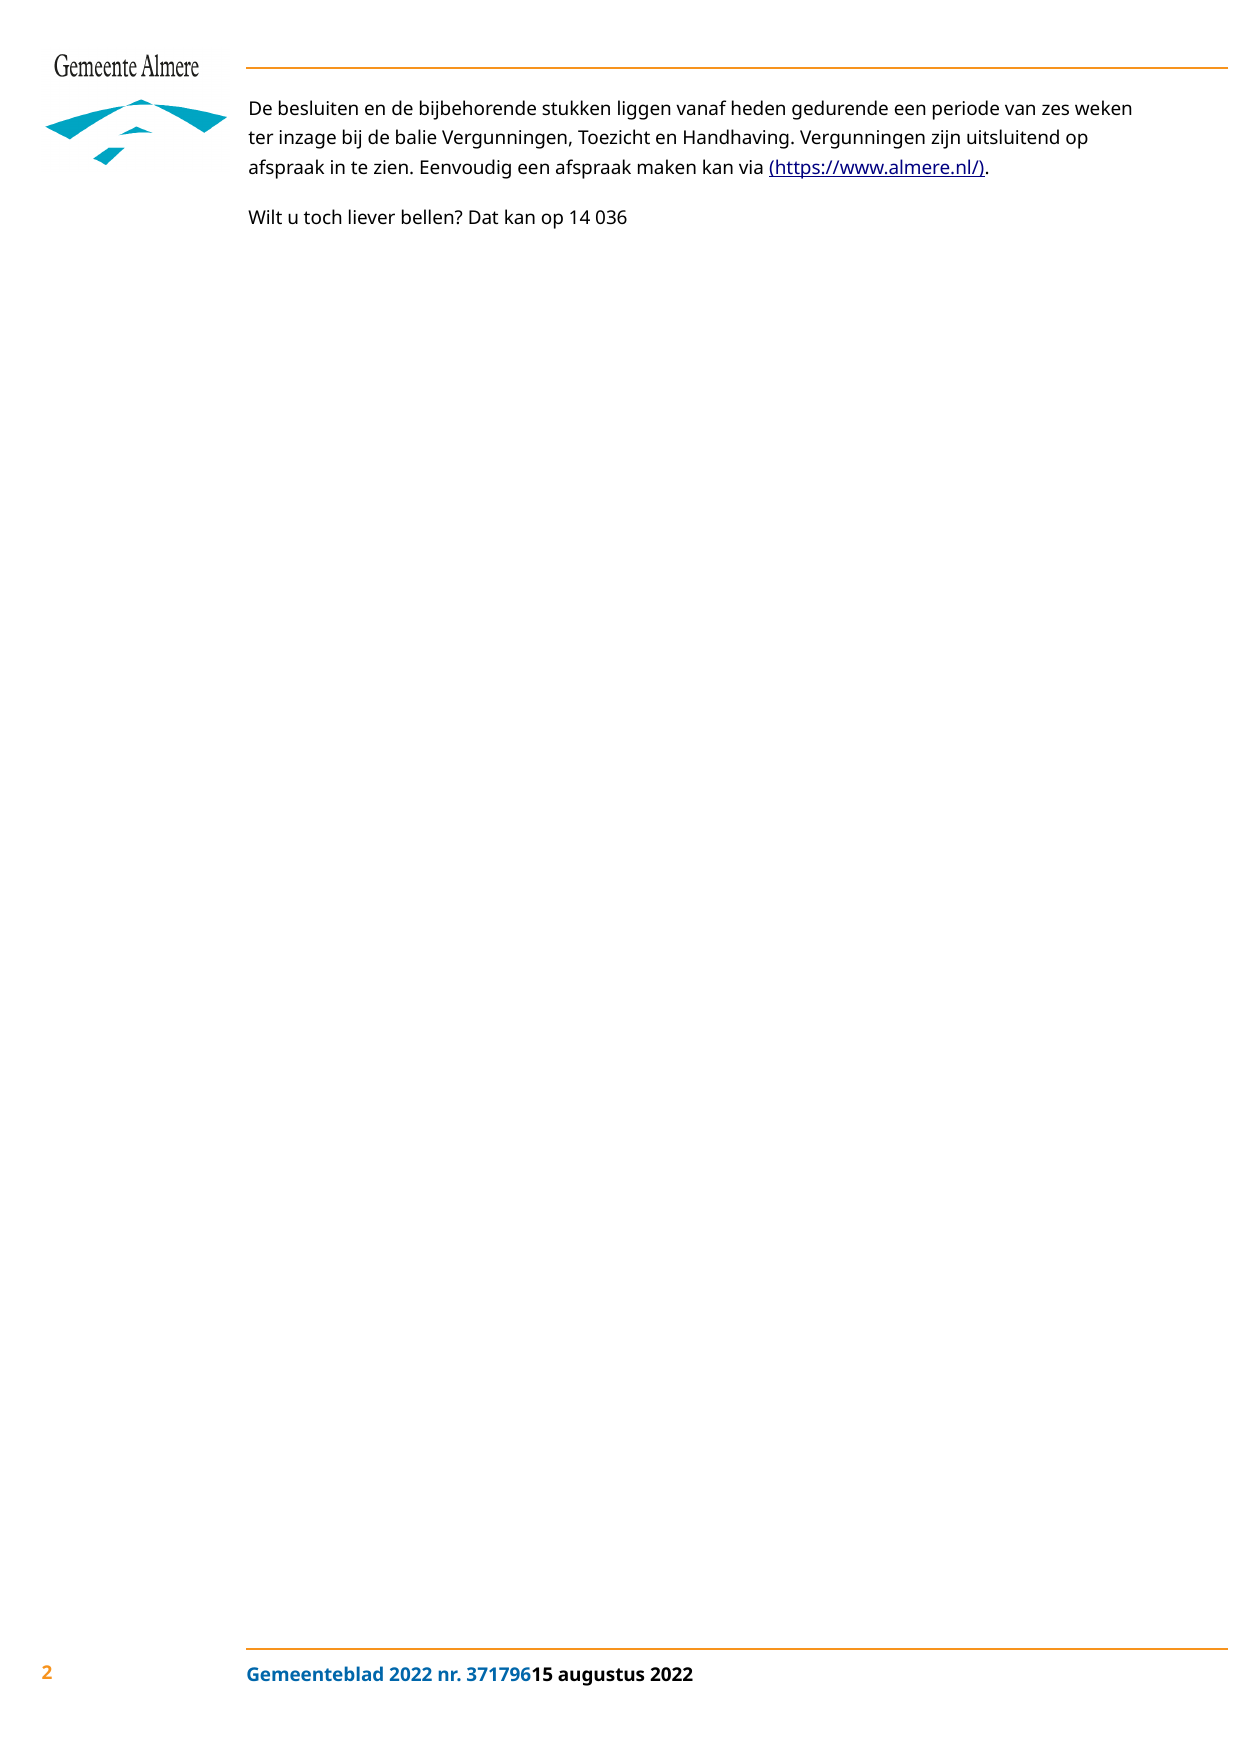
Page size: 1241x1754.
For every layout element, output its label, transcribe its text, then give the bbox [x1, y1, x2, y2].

text Wilt u toch liever bellen? Dat kan op 14 036 [248, 204, 1152, 230]
text De besluiten en de bijbehorende stukken liggen vanaf heden gedurende een periode van zes weken ter inzage bij de balie Vergunningen, Toezicht en Handhaving. Vergunningen zijn uitsluitend op afspraak in te zien. Eenvoudig een afspraak maken kan via (https://www.almere.nl/). [248, 95, 1152, 180]
picture [41, 47, 231, 172]
